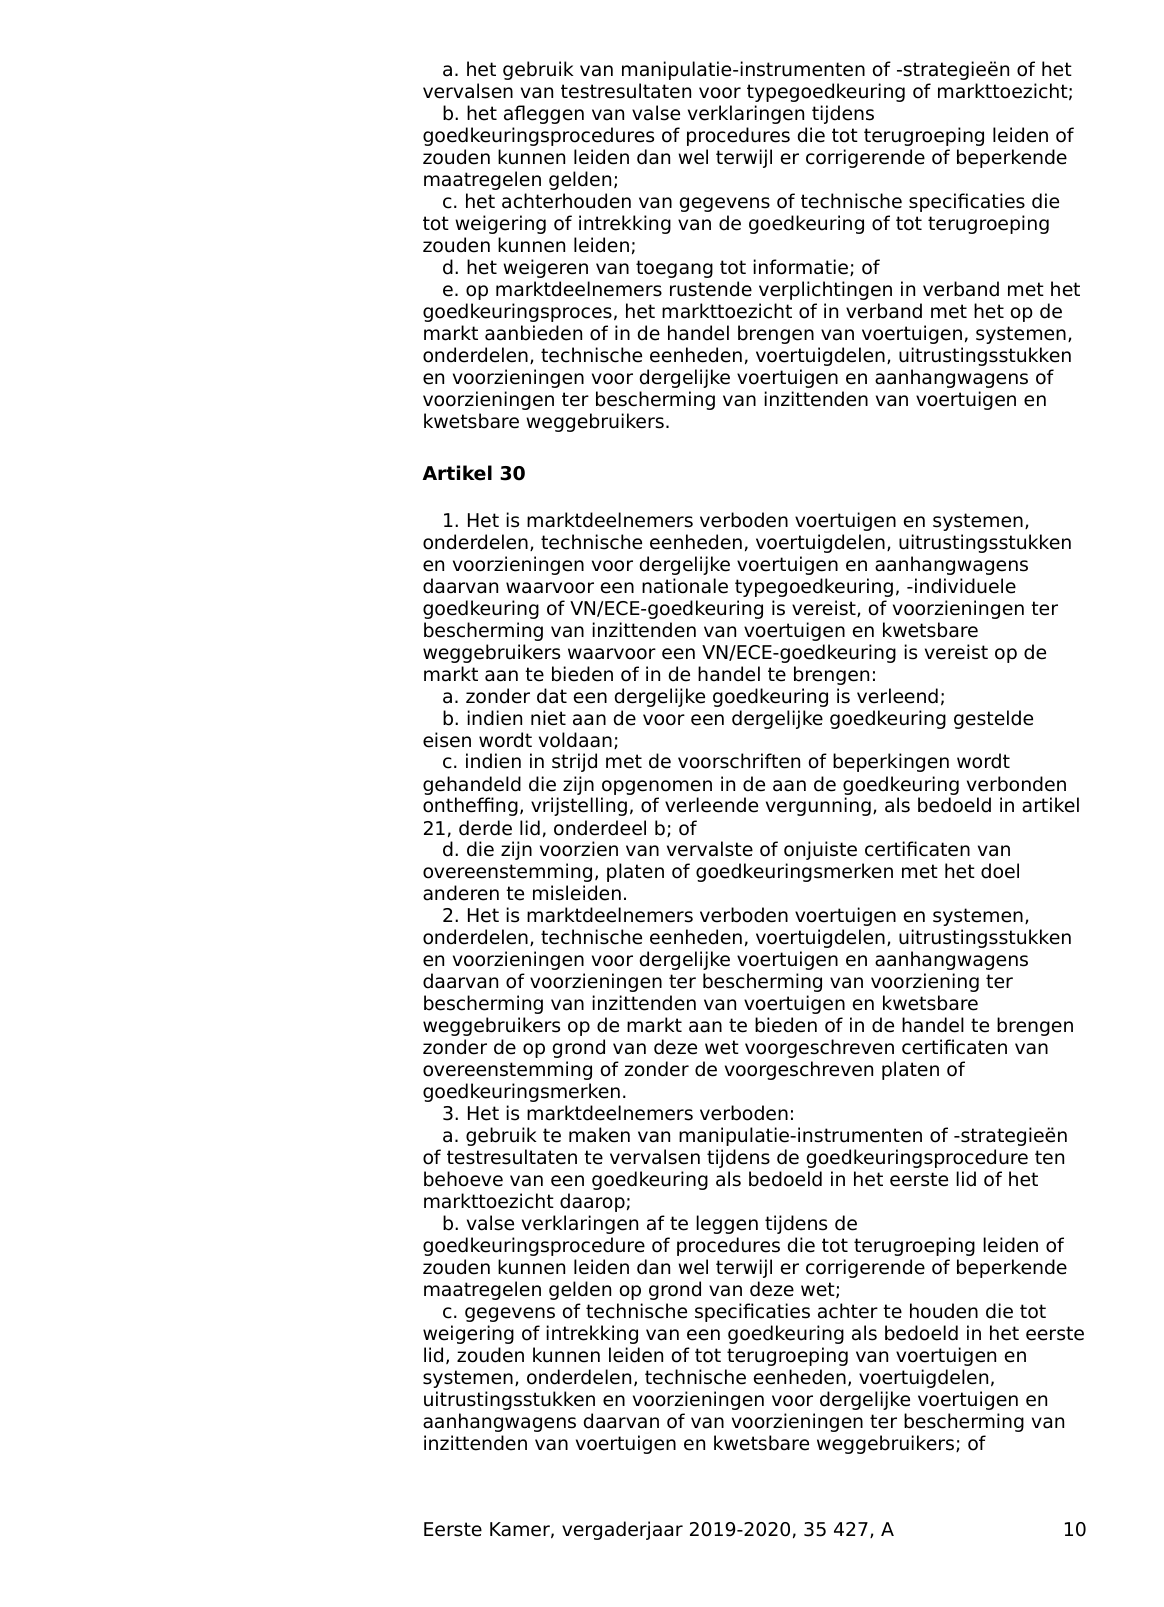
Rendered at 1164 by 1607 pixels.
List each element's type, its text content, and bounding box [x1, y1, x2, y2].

text b. indien niet aan de voor een dergelijke goedkeuring gestelde eisen wordt voldaan; [422, 707, 1087, 751]
text c. gegevens of technische specificaties achter te houden die tot weigering of intrekking van een goedkeuring als bedoeld in het eerste lid, zouden kunnen leiden of tot terugroeping van voertuigen en systemen, onderdelen, technische eenheden, voertuigdelen, uitrustingsstukken en voorzieningen voor dergelijke voertuigen en aanhangwagens daarvan of van voorzieningen ter bescherming van inzittenden van voertuigen en kwetsbare weggebruikers; of [422, 1301, 1087, 1455]
text a. zonder dat een dergelijke goedkeuring is verleend; [422, 686, 1087, 707]
text a. gebruik te maken van manipulatie-instrumenten of -strategieën of testresultaten te vervalsen tijdens de goedkeuringsprocedure ten behoeve van een goedkeuring als bedoeld in het eerste lid of het markttoezicht daarop; [422, 1125, 1087, 1213]
text d. die zijn voorzien van vervalste of onjuiste certificaten van overeenstemming, platen of goedkeuringsmerken met het doel anderen te misleiden. [422, 839, 1087, 905]
text b. het afleggen van valse verklaringen tijdens goedkeuringsprocedures of procedures die tot terugroeping leiden of zouden kunnen leiden dan wel terwijl er corrigerende of beperkende maatregelen gelden; [422, 103, 1087, 191]
text c. indien in strijd met de voorschriften of beperkingen wordt gehandeld die zijn opgenomen in de aan de goedkeuring verbonden ontheffing, vrijstelling, of verleende vergunning, als bedoeld in artikel 21, derde lid, onderdeel b; of [422, 751, 1087, 839]
text 2. Het is marktdeelnemers verboden voertuigen en systemen, onderdelen, technische eenheden, voertuigdelen, uitrustingsstukken en voorzieningen voor dergelijke voertuigen en aanhangwagens daarvan of voorzieningen ter bescherming van voorziening ter bescherming van inzittenden van voertuigen en kwetsbare weggebruikers op de markt aan te bieden of in de handel te brengen zonder de op grond van deze wet voorgeschreven certificaten van overeenstemming of zonder de voorgeschreven platen of goedkeuringsmerken. [422, 905, 1087, 1103]
subtitle Artikel 30 [422, 463, 1087, 485]
text a. het gebruik van manipulatie-instrumenten of -strategieën of het vervalsen van testresultaten voor typegoedkeuring of markttoezicht; [422, 59, 1087, 103]
text e. op marktdeelnemers rustende verplichtingen in verband met het goedkeuringsproces, het markttoezicht of in verband met het op de markt aanbieden of in de handel brengen van voertuigen, systemen, onderdelen, technische eenheden, voertuigdelen, uitrustingsstukken en voorzieningen voor dergelijke voertuigen en aanhangwagens of voorzieningen ter bescherming van inzittenden van voertuigen en kwetsbare weggebruikers. [422, 279, 1087, 433]
text b. valse verklaringen af te leggen tijdens de goedkeuringsprocedure of procedures die tot terugroeping leiden of zouden kunnen leiden dan wel terwijl er corrigerende of beperkende maatregelen gelden op grond van deze wet; [422, 1213, 1087, 1301]
text d. het weigeren van toegang tot informatie; of [422, 257, 1087, 279]
text 3. Het is marktdeelnemers verboden: [422, 1103, 1087, 1125]
text 1. Het is marktdeelnemers verboden voertuigen en systemen, onderdelen, technische eenheden, voertuigdelen, uitrustingsstukken en voorzieningen voor dergelijke voertuigen en aanhangwagens daarvan waarvoor een nationale typegoedkeuring, -individuele goedkeuring of VN/ECE-goedkeuring is vereist, of voorzieningen ter bescherming van inzittenden van voertuigen en kwetsbare weggebruikers waarvoor een VN/ECE-goedkeuring is vereist op de markt aan te bieden of in de handel te brengen: [422, 510, 1087, 686]
text c. het achterhouden van gegevens of technische specificaties die tot weigering of intrekking van de goedkeuring of tot terugroeping zouden kunnen leiden; [422, 191, 1087, 257]
